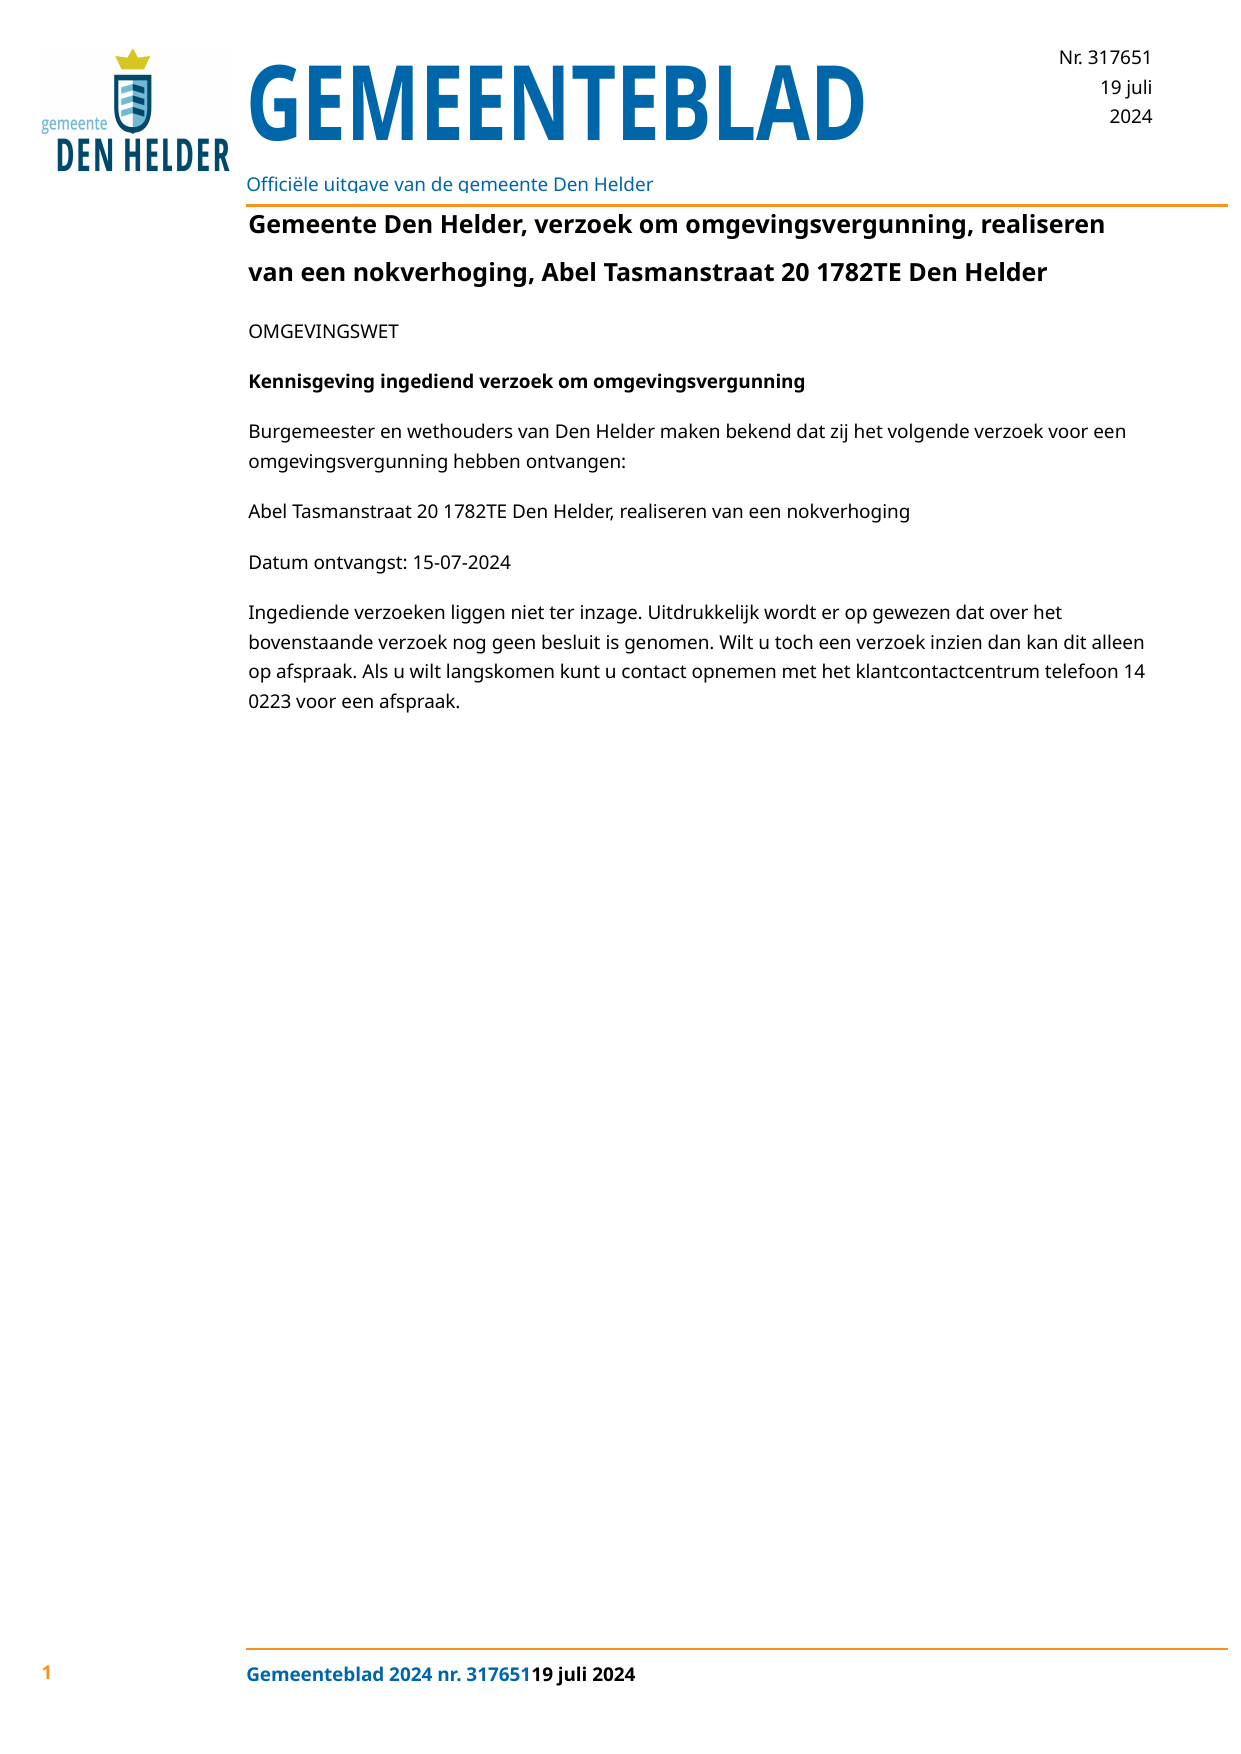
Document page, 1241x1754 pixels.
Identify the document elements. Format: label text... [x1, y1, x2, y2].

picture [130, 157, 135, 172]
text OMGEVINGSWET [248, 318, 1152, 344]
picture [100, 154, 106, 172]
text Ingediende verzoeken liggen niet ter inzage. Uitdrukkelijk wordt er op gewezen dat over het bovenstaande verzoek nog geen besluit is genomen. Wilt u toch een verzoek inzien dan kan dit alleen op afspraak. Als u wilt langskomen kunt u contact opnemen met het klantcontactcentrum telefoon 14 0223 voor een afspraak. [248, 599, 1152, 714]
text Gemeente Den Helder, verzoek om omgevingsvergunning, realiseren van een nokverhoging, Abel Tasmanstraat 20 1782TE Den Helder [248, 207, 1152, 288]
picture [182, 144, 187, 165]
text Burgemeester en wethouders van Den Helder maken bekend dat zij het volgende verzoek voor een omgevingsvergunning hebben ontvangen: [248, 419, 1152, 474]
text Kennisgeving ingediend verzoek om omgevingsvergunning [248, 368, 1152, 394]
text Abel Tasmanstraat 20 1782TE Den Helder, realiseren van een nokverhoging [248, 499, 1152, 524]
picture [41, 47, 231, 172]
picture [63, 144, 68, 165]
picture [220, 160, 224, 172]
text Datum ontvangst: 15-07-2024 [248, 549, 1152, 575]
